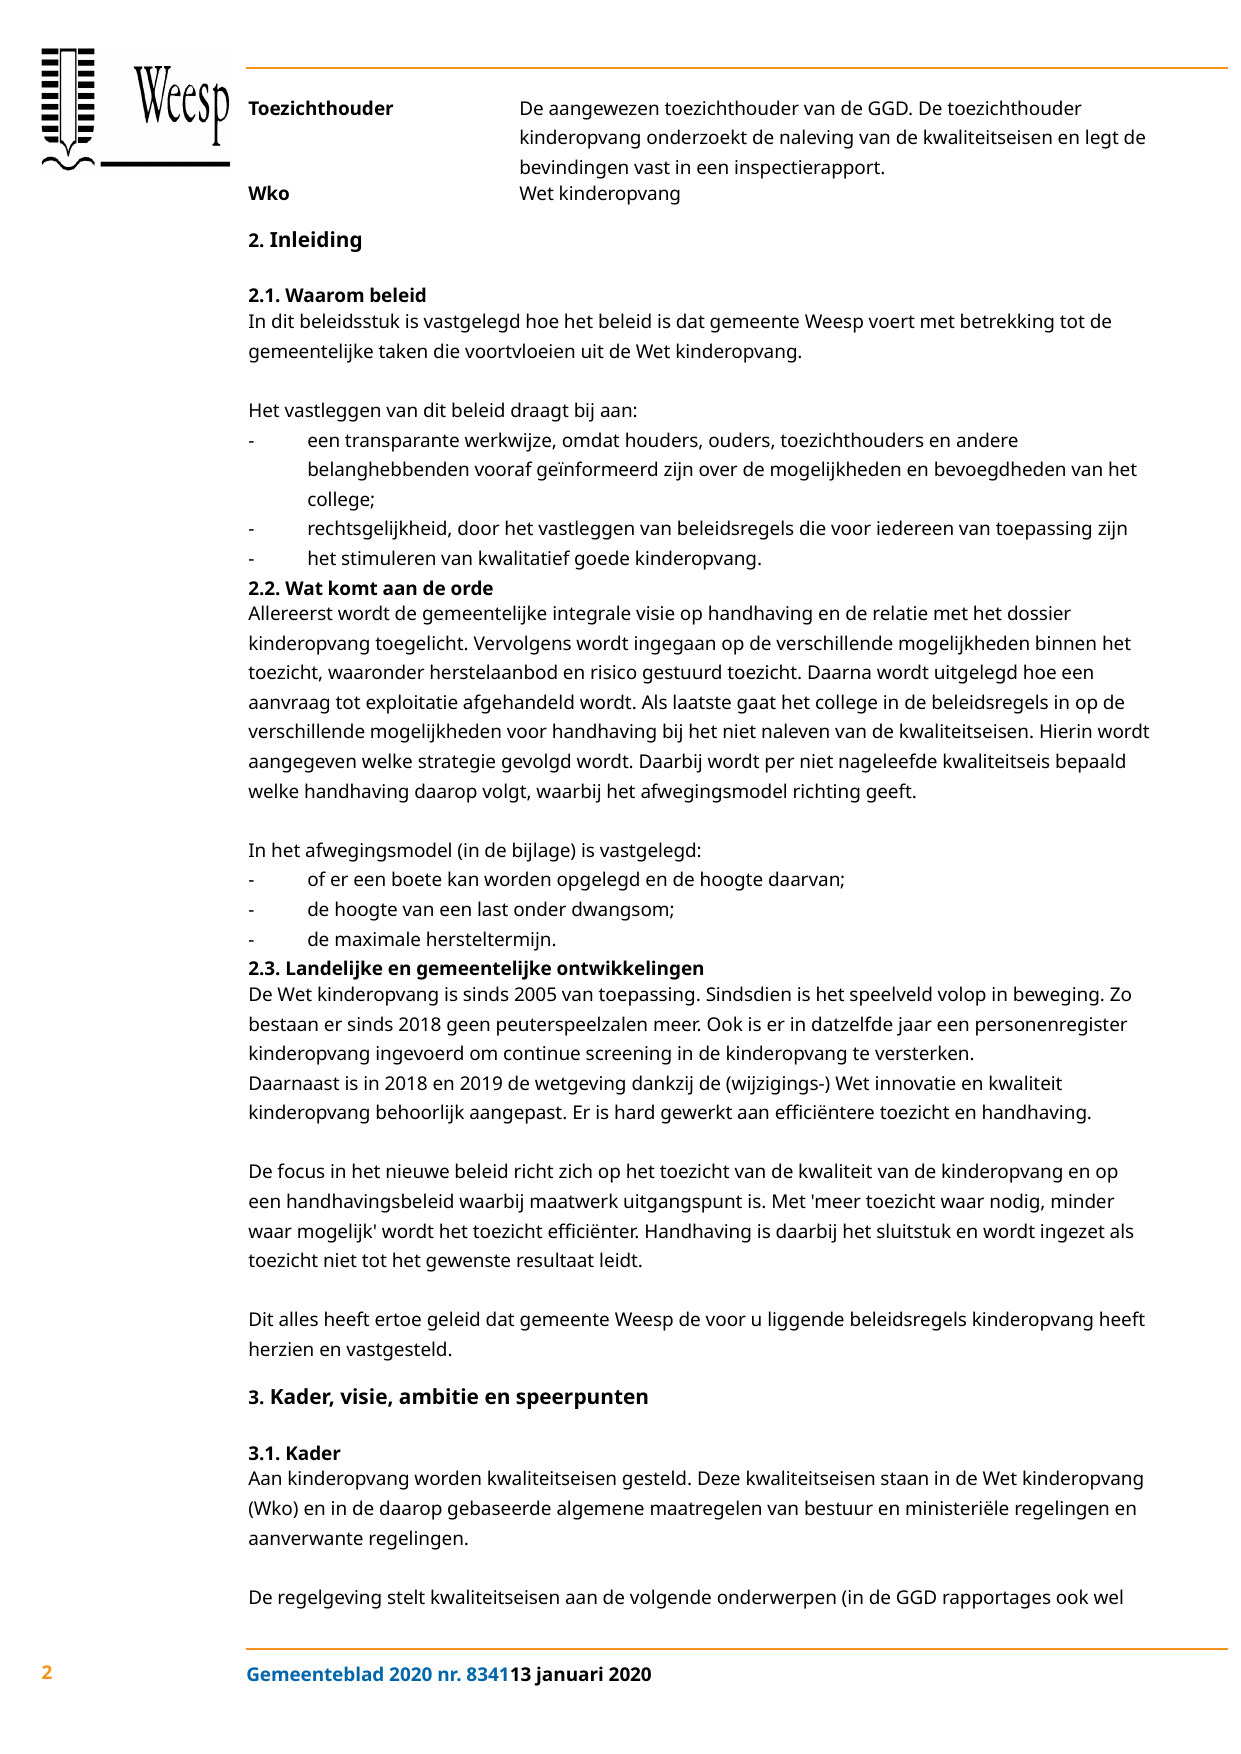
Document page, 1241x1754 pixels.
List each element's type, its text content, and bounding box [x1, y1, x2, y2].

table_cell Wko [248, 180, 519, 205]
text Daarnaast is in 2018 en 2019 de wetgeving dankzij de (wijzigings-) Wet innovatie en kwaliteit kinderopvang behoorlijk aangepast. Er is hard gewerkt aan efficiëntere toezicht en handhaving. [248, 1070, 1152, 1125]
text 2. Inleiding [248, 225, 1152, 253]
table_cell Toezichthouder [248, 95, 519, 180]
text 3.1. Kader [248, 1440, 1152, 1466]
text De regelgeving stelt kwaliteitseisen aan de volgende onderwerpen (in de GGD rapportages ook wel [248, 1584, 1152, 1609]
list of er een boete kan worden opgelegd en de hoogte daarvan; [248, 867, 1152, 892]
list rechtsgelijkheid, door het vastleggen van beleidsregels die voor iedereen van toepassing zijn [248, 516, 1152, 541]
text In dit beleidsstuk is vastgelegd hoe het beleid is dat gemeente Weesp voert met betrekking tot de gemeentelijke taken die voortvloeien uit de Wet kinderopvang. [248, 308, 1152, 364]
text 2.3. Landelijke en gemeentelijke ontwikkelingen [248, 955, 1152, 981]
list de maximale hersteltermijn. [248, 926, 1152, 952]
text Aan kinderopvang worden kwaliteitseisen gesteld. Deze kwaliteitseisen staan in de Wet kinderopvang (Wko) en in de daarop gebaseerde algemene maatregelen van bestuur en ministeriële regelingen en aanverwante regelingen. [248, 1466, 1152, 1550]
text Dit alles heeft ertoe geleid dat gemeente Weesp de voor u liggende beleidsregels kinderopvang heeft herzien en vastgesteld. [248, 1307, 1152, 1362]
text De Wet kinderopvang is sinds 2005 van toepassing. Sindsdien is het speelveld volop in beweging. Zo bestaan er sinds 2018 geen peuterspeelzalen meer. Ook is er in datzelfde jaar een personenregister kinderopvang ingevoerd om continue screening in de kinderopvang te versterken. [248, 981, 1152, 1066]
table_cell De aangewezen toezichthouder van de GGD. De toezichthouder kinderopvang onderzoekt de naleving van de kwaliteitseisen en legt de bevindingen vast in een inspectierapport. [519, 95, 1152, 180]
text 2.2. Wat komt aan de orde [248, 575, 1152, 600]
text Het vastleggen van dit beleid draagt bij aan: [248, 397, 1152, 423]
picture [41, 47, 231, 172]
table_cell Wet kinderopvang [519, 180, 1152, 205]
text 2.1. Waarom beleid [248, 283, 1152, 308]
list het stimuleren van kwalitatief goede kinderopvang. [248, 545, 1152, 571]
list een transparante werkwijze, omdat houders, ouders, toezichthouders en andere belanghebbenden vooraf geïnformeerd zijn over de mogelijkheden en bevoegdheden van het college; [248, 427, 1152, 512]
text 3. Kader, visie, ambitie en speerpunten [248, 1382, 1152, 1410]
text De focus in het nieuwe beleid richt zich op het toezicht van de kwaliteit van de kinderopvang en op een handhavingsbeleid waarbij maatwerk uitgangspunt is. Met 'meer toezicht waar nodig, minder waar mogelijk' wordt het toezicht efficiënter. Handhaving is daarbij het sluitstuk en wordt ingezet als toezicht niet tot het gewenste resultaat leidt. [248, 1159, 1152, 1273]
text Allereerst wordt de gemeentelijke integrale visie op handhaving en de relatie met het dossier kinderopvang toegelicht. Vervolgens wordt ingegaan op de verschillende mogelijkheden binnen het toezicht, waaronder herstelaanbod en risico gestuurd toezicht. Daarna wordt uitgelegd hoe een aanvraag tot exploitatie afgehandeld wordt. Als laatste gaat het college in de beleidsregels in op de verschillende mogelijkheden voor handhaving bij het niet naleven van de kwaliteitseisen. Hierin wordt aangegeven welke strategie gevolgd wordt. Daarbij wordt per niet nageleefde kwaliteitseis bepaald welke handhaving daarop volgt, waarbij het afwegingsmodel richting geeft. [248, 600, 1152, 804]
list de hoogte van een last onder dwangsom; [248, 896, 1152, 922]
text In het afwegingsmodel (in de bijlage) is vastgelegd: [248, 837, 1152, 863]
